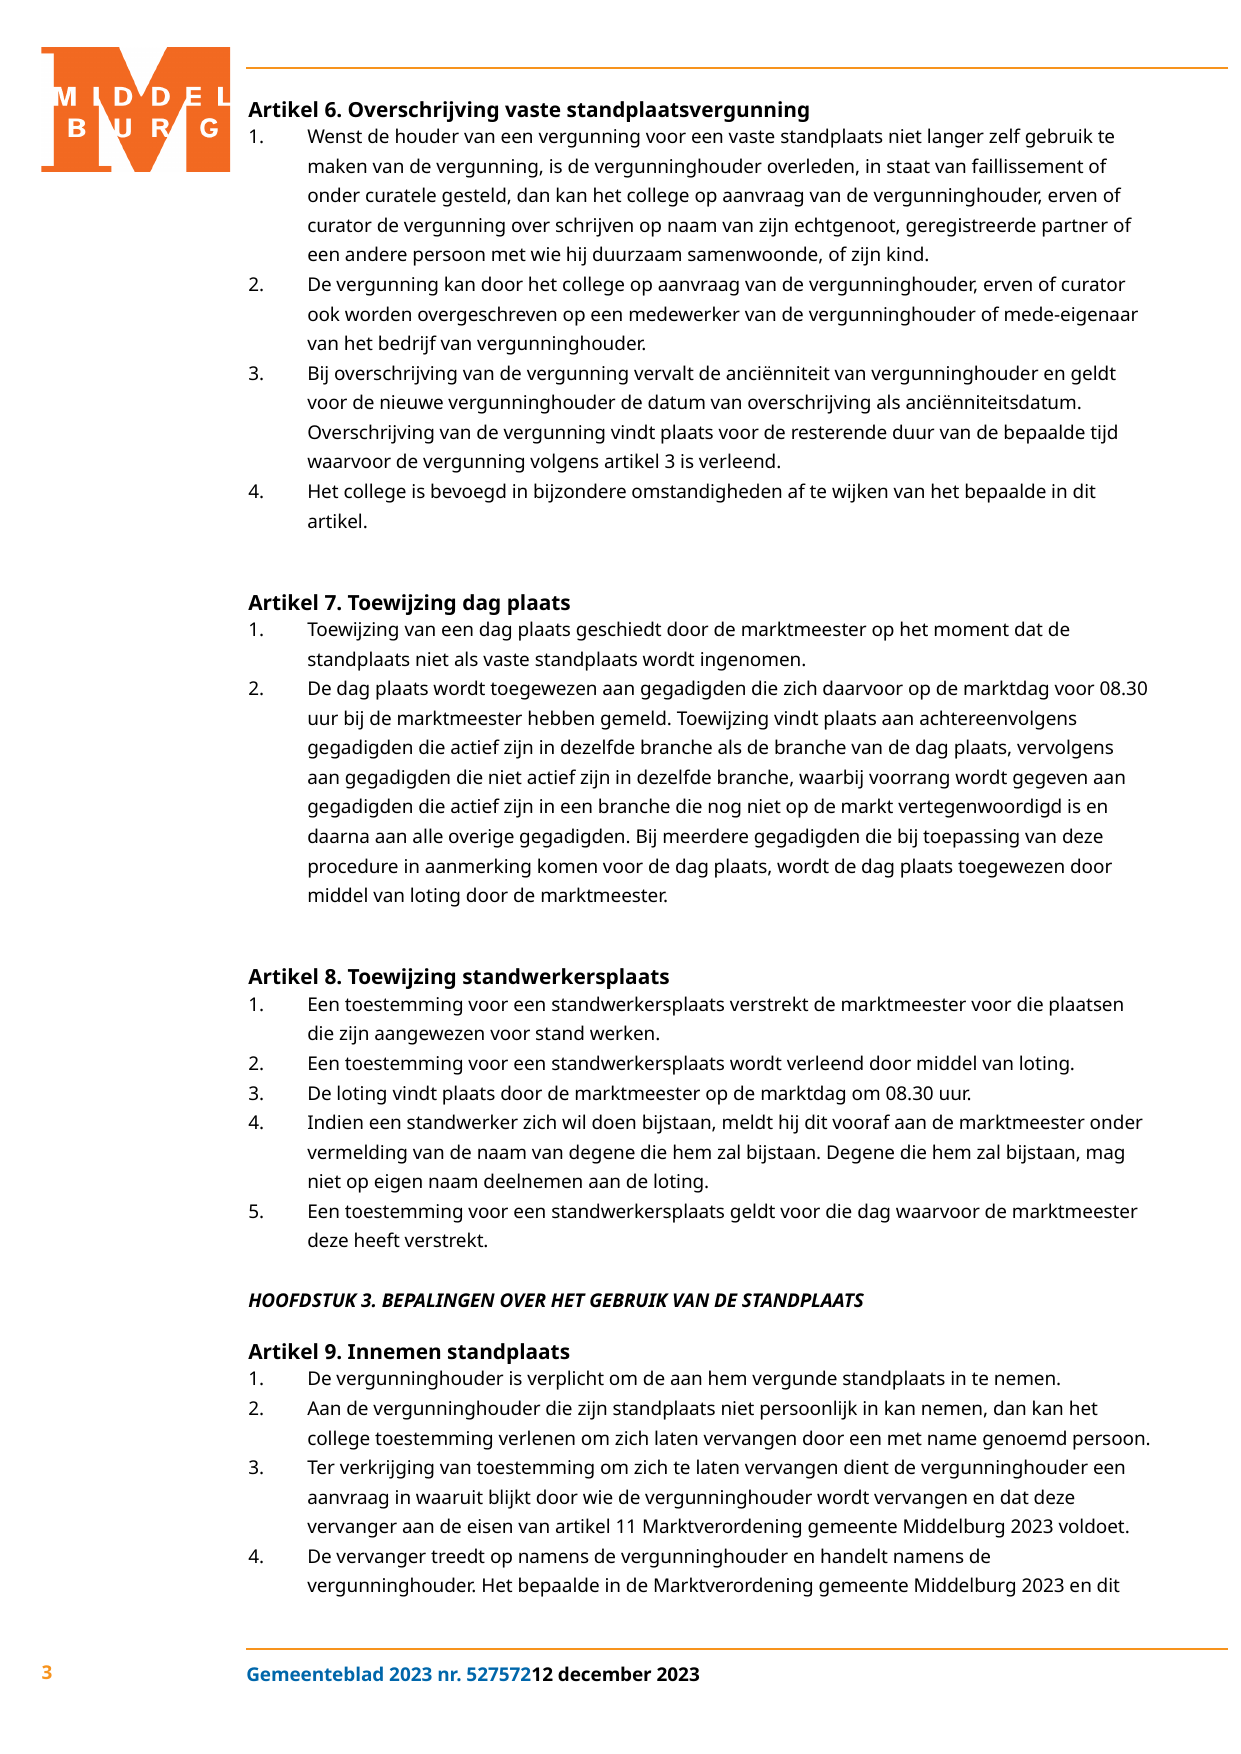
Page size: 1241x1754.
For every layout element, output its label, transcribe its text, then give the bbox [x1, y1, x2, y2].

list Indien een standwerker zich wil doen bijstaan, meldt hij dit vooraf aan de marktmeester onder vermelding van de naam van degene die hem zal bijstaan. Degene die hem zal bijstaan, mag niet op eigen naam deelnemen aan de loting. [248, 1109, 1152, 1194]
text Artikel 8. Toewijzing standwerkersplaats [248, 962, 1152, 991]
list Het college is bevoegd in bijzondere omstandigheden af te wijken van het bepaalde in dit artikel. [248, 478, 1152, 533]
list Wenst de houder van een vergunning voor een vaste standplaats niet langer zelf gebruik te maken van de vergunning, is de vergunninghouder overleden, in staat van faillissement of onder curatele gesteld, dan kan het college op aanvraag van de vergunninghouder, erven of curator de vergunning over schrijven op naam van zijn echtgenoot, geregistreerde partner of een andere persoon met wie hij duurzaam samenwoonde, of zijn kind. [248, 123, 1152, 267]
text HOOFDSTUK 3. BEPALINGEN OVER HET GEBRUIK VAN DE STANDPLAATS [248, 1287, 1152, 1312]
list De dag plaats wordt toegewezen aan gegadigden die zich daarvoor op de marktdag voor 08.30 uur bij de marktmeester hebben gemeld. Toewijzing vindt plaats aan achtereenvolgens gegadigden die actief zijn in dezelfde branche als de branche van de dag plaats, vervolgens aan gegadigden die niet actief zijn in dezelfde branche, waarbij voorrang wordt gegeven aan gegadigden die actief zijn in een branche die nog niet op de markt vertegenwoordigd is en daarna aan alle overige gegadigden. Bij meerdere gegadigden die bij toepassing van deze procedure in aanmerking komen voor de dag plaats, wordt de dag plaats toegewezen door middel van loting door de marktmeester. [248, 675, 1152, 908]
text Artikel 7. Toewijzing dag plaats [248, 588, 1152, 616]
list Bij overschrijving van de vergunning vervalt de anciënniteit van vergunninghouder en geldt voor de nieuwe vergunninghouder de datum van overschrijving als anciënniteitsdatum. Overschrijving van de vergunning vindt plaats voor de resterende duur van de bepaalde tijd waarvoor de vergunning volgens artikel 3 is verleend. [248, 360, 1152, 474]
list Aan de vergunninghouder die zijn standplaats niet persoonlijk in kan nemen, dan kan het college toestemming verlenen om zich laten vervangen door een met name genoemd persoon. [248, 1395, 1152, 1451]
list Een toestemming voor een standwerkersplaats wordt verleend door middel van loting. [248, 1050, 1152, 1076]
list De vergunninghouder is verplicht om de aan hem vergunde standplaats in te nemen. [248, 1366, 1152, 1391]
text Artikel 6. Overschrijving vaste standplaatsvergunning [248, 95, 1152, 123]
list Een toestemming voor een standwerkersplaats verstrekt de marktmeester voor die plaatsen die zijn aangewezen voor stand werken. [248, 991, 1152, 1046]
list De vervanger treedt op namens de vergunninghouder en handelt namens de vergunninghouder. Het bepaalde in de Marktverordening gemeente Middelburg 2023 en dit [248, 1543, 1152, 1598]
text Artikel 9. Innemen standplaats [248, 1337, 1152, 1366]
list Toewijzing van een dag plaats geschiedt door de marktmeester op het moment dat de standplaats niet als vaste standplaats wordt ingenomen. [248, 616, 1152, 672]
list Ter verkrijging van toestemming om zich te laten vervangen dient de vergunninghouder een aanvraag in waaruit blijkt door wie de vergunninghouder wordt vervangen en dat deze vervanger aan de eisen van artikel 11 Marktverordening gemeente Middelburg 2023 voldoet. [248, 1454, 1152, 1539]
list De loting vindt plaats door de marktmeester op de marktdag om 08.30 uur. [248, 1080, 1152, 1105]
picture [41, 47, 231, 172]
list Een toestemming voor een standwerkersplaats geldt voor die dag waarvoor de marktmeester deze heeft verstrekt. [248, 1198, 1152, 1253]
list De vergunning kan door het college op aanvraag van de vergunninghouder, erven of curator ook worden overgeschreven op een medewerker van de vergunninghouder of mede-eigenaar van het bedrijf van vergunninghouder. [248, 271, 1152, 356]
